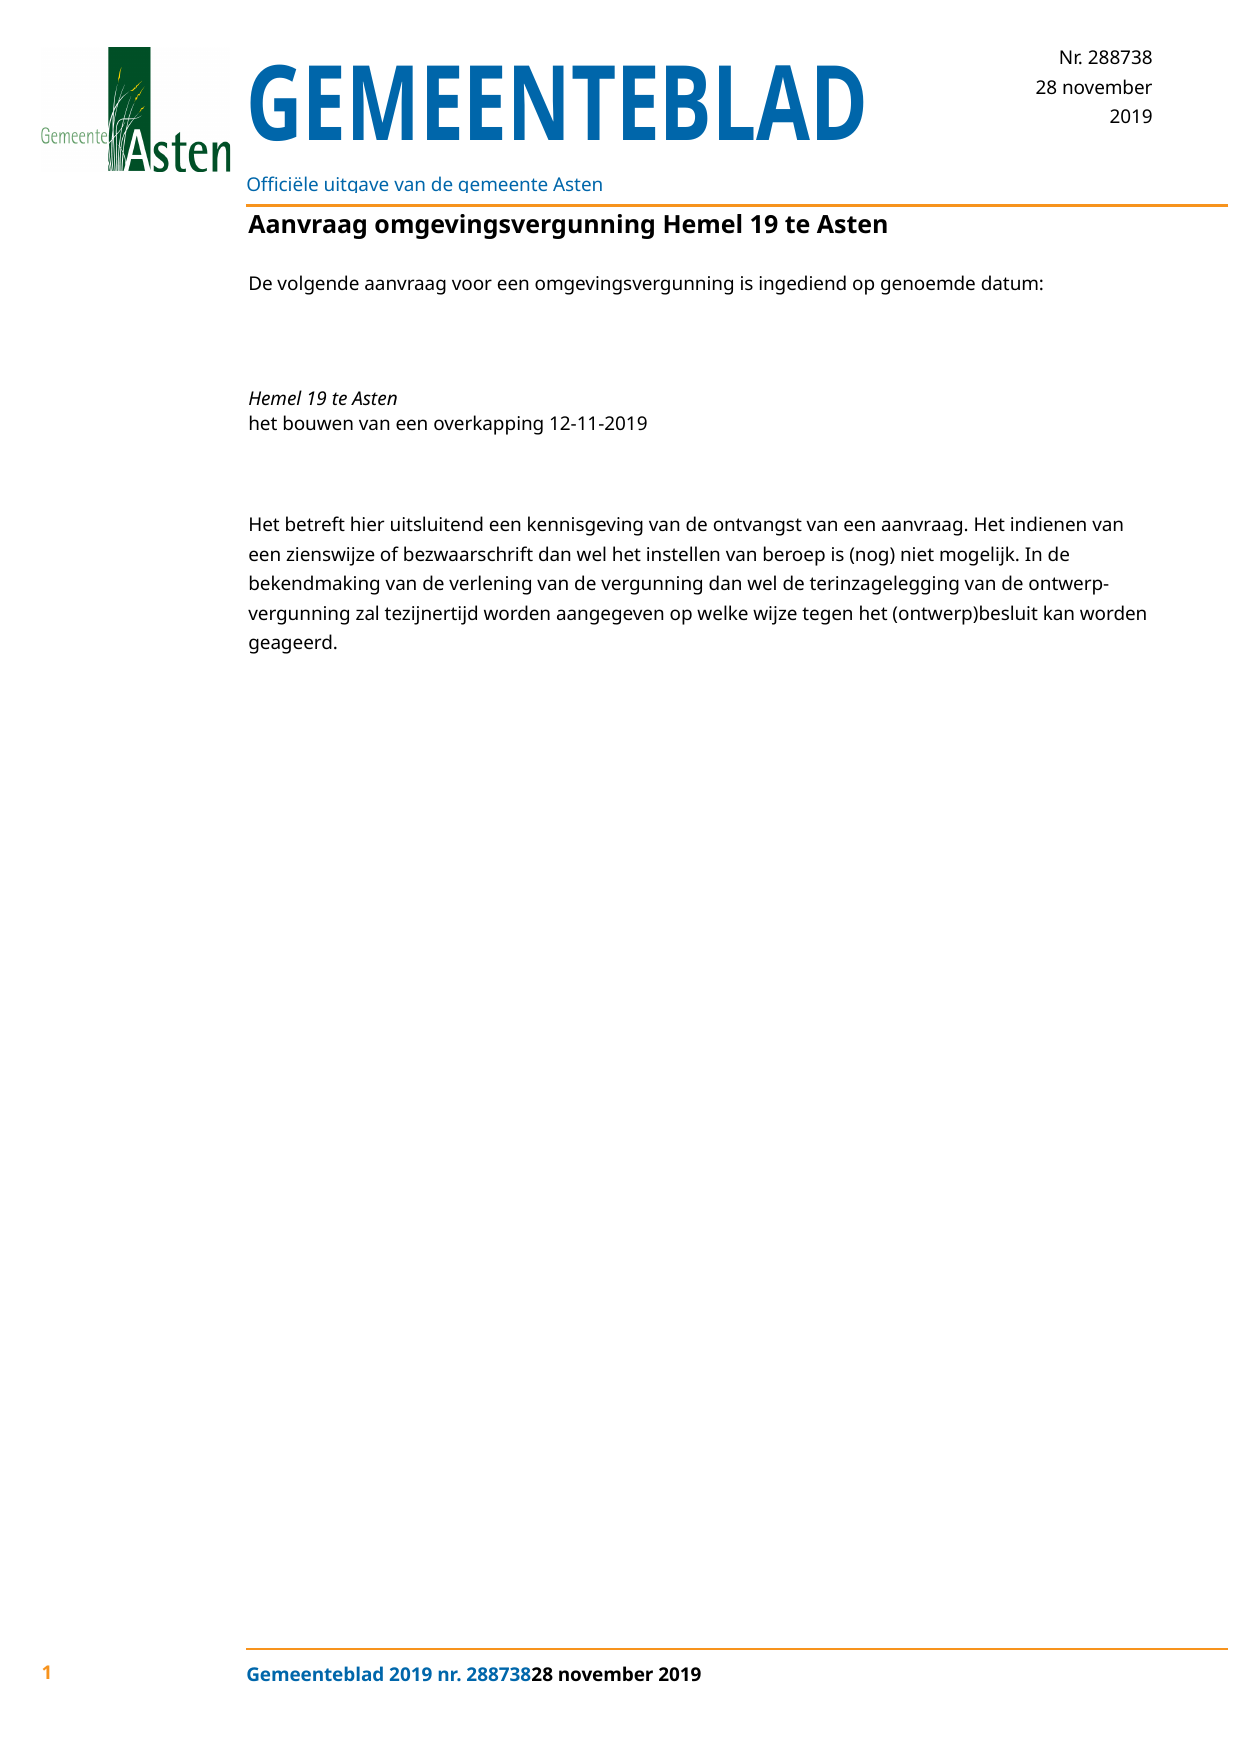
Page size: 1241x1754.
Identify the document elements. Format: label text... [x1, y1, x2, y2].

text het bouwen van een overkapping 12-11-2019 [248, 410, 1152, 436]
text Het betreft hier uitsluitend een kennisgeving van de ontvangst van een aanvraag. Het indienen van een zienswijze of bezwaarschrift dan wel het instellen van beroep is (nog) niet mogelijk. In de bekendmaking van de verlening van de vergunning dan wel de terinzagelegging van de ontwerp-vergunning zal tezijnertijd worden aangegeven op welke wijze tegen het (ontwerp)besluit kan worden geageerd. [248, 511, 1152, 655]
text Hemel 19 te Asten [248, 385, 1152, 410]
text De volgende aanvraag voor een omgevingsvergunning is ingediend op genoemde datum: [248, 270, 1152, 296]
text Aanvraag omgevingsvergunning Hemel 19 te Asten [248, 207, 1152, 241]
picture [41, 47, 231, 172]
